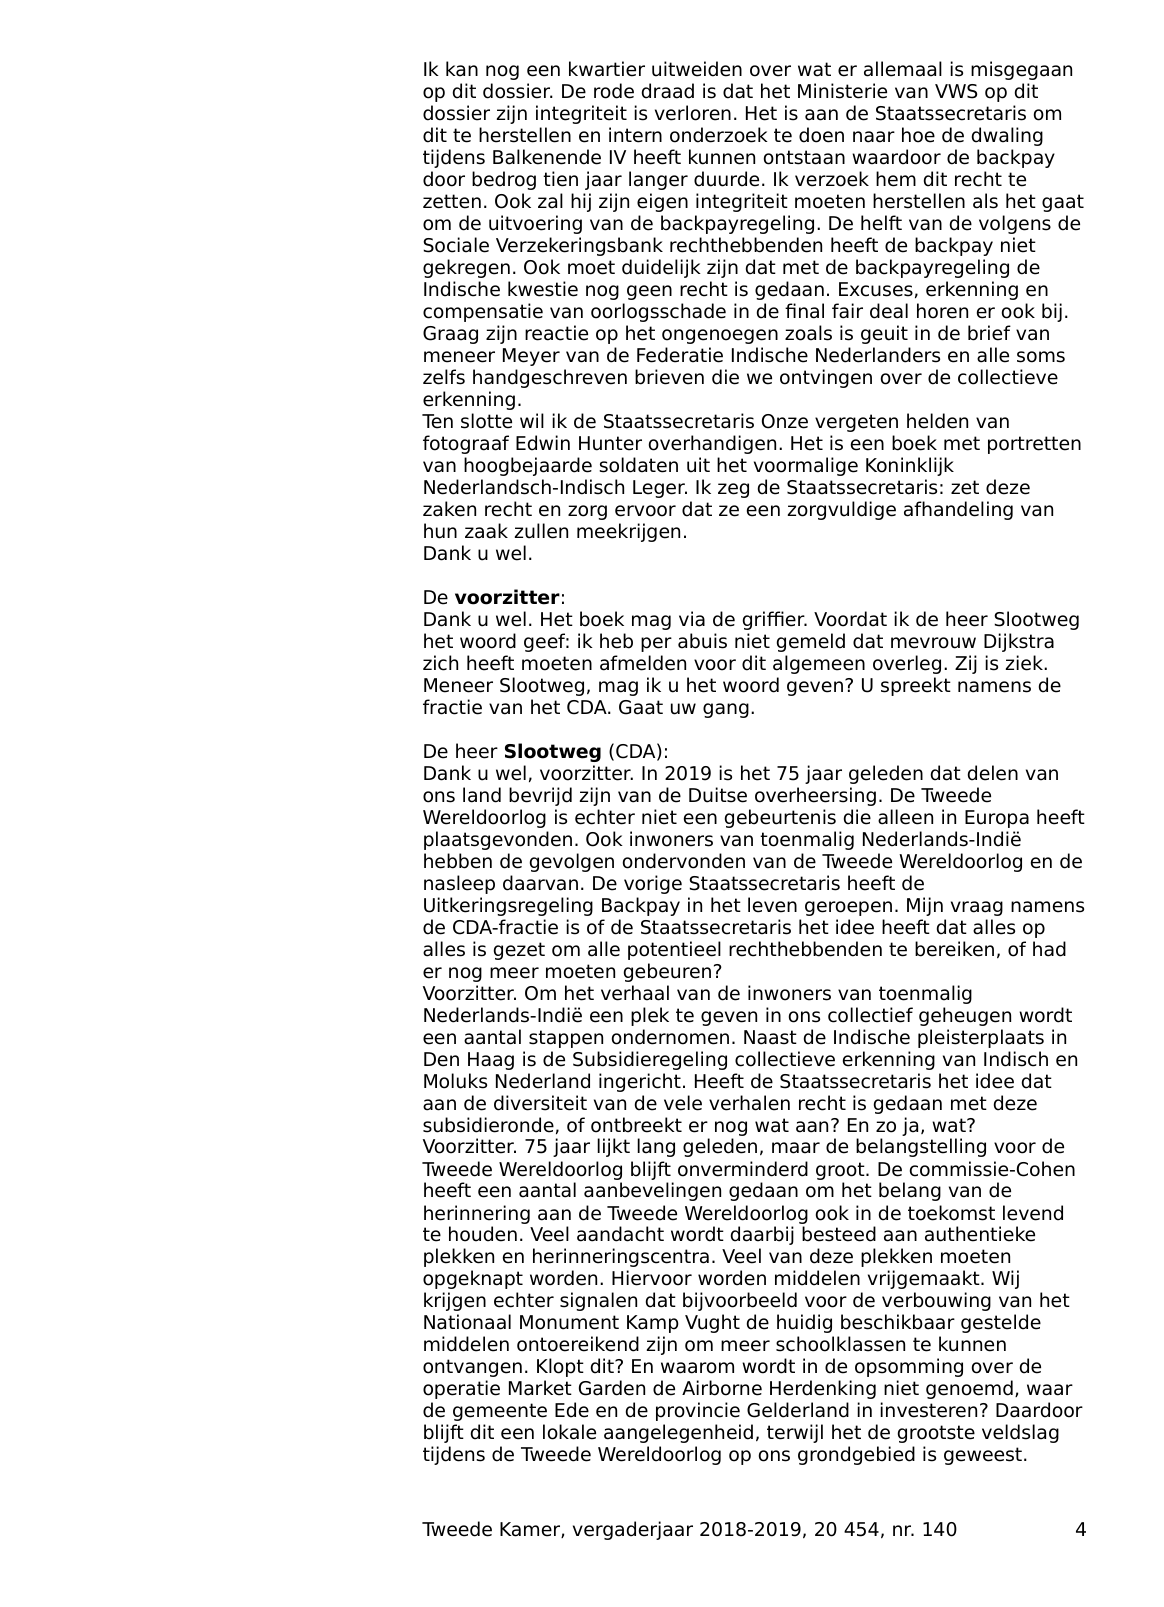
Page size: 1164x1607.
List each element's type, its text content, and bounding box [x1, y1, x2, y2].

text Ik kan nog een kwartier uitweiden over wat er allemaal is misgegaan op dit dossier. De rode draad is dat het Ministerie van VWS op dit dossier zijn integriteit is verloren. Het is aan de Staatssecretaris om dit te herstellen en intern onderzoek te doen naar hoe de dwaling tijdens Balkenende IV heeft kunnen ontstaan waardoor de backpay door bedrog tien jaar langer duurde. Ik verzoek hem dit recht te zetten. Ook zal hij zijn eigen integriteit moeten herstellen als het gaat om de uitvoering van de backpayregeling. De helft van de volgens de Sociale Verzekeringsbank rechthebbenden heeft de backpay niet gekregen. Ook moet duidelijk zijn dat met de backpayregeling de Indische kwestie nog geen recht is gedaan. Excuses, erkenning en compensatie van oorlogsschade in de final fair deal horen er ook bij. Graag zijn reactie op het ongenoegen zoals is geuit in de brief van meneer Meyer van de Federatie Indische Nederlanders en alle soms zelfs handgeschreven brieven die we ontvingen over de collectieve erkenning. [422, 59, 1087, 411]
text Ten slotte wil ik de Staatssecretaris Onze vergeten helden van fotograaf Edwin Hunter overhandigen. Het is een boek met portretten van hoogbejaarde soldaten uit het voormalige Koninklijk Nederlandsch-Indisch Leger. Ik zeg de Staatssecretaris: zet deze zaken recht en zorg ervoor dat ze een zorgvuldige afhandeling van hun zaak zullen meekrijgen. [422, 411, 1087, 543]
text Dank u wel, voorzitter. In 2019 is het 75 jaar geleden dat delen van ons land bevrijd zijn van de Duitse overheersing. De Tweede Wereldoorlog is echter niet een gebeurtenis die alleen in Europa heeft plaatsgevonden. Ook inwoners van toenmalig Nederlands-Indië hebben de gevolgen ondervonden van de Tweede Wereldoorlog en de nasleep daarvan. De vorige Staatssecretaris heeft de Uitkeringsregeling Backpay in het leven geroepen. Mijn vraag namens de CDA-fractie is of de Staatssecretaris het idee heeft dat alles op alles is gezet om alle potentieel rechthebbenden te bereiken, of had er nog meer moeten gebeuren? [422, 763, 1087, 983]
text Voorzitter. 75 jaar lijkt lang geleden, maar de belangstelling voor de Tweede Wereldoorlog blijft onverminderd groot. De commissie-Cohen heeft een aantal aanbevelingen gedaan om het belang van de herinnering aan de Tweede Wereldoorlog ook in de toekomst levend te houden. Veel aandacht wordt daarbij besteed aan authentieke plekken en herinneringscentra. Veel van deze plekken moeten opgeknapt worden. Hiervoor worden middelen vrijgemaakt. Wij krijgen echter signalen dat bijvoorbeeld voor de verbouwing van het Nationaal Monument Kamp Vught de huidig beschikbaar gestelde middelen ontoereikend zijn om meer schoolklassen te kunnen ontvangen. Klopt dit? En waarom wordt in de opsomming over de operatie Market Garden de Airborne Herdenking niet genoemd, waar de gemeente Ede en de provincie Gelderland in investeren? Daardoor blijft dit een lokale aangelegenheid, terwijl het de grootste veldslag tijdens de Tweede Wereldoorlog op ons grondgebied is geweest. [422, 1136, 1087, 1466]
text De heer Slootweg (CDA): [422, 741, 1087, 763]
text Dank u wel. [422, 543, 1087, 564]
text Dank u wel. Het boek mag via de griffier. Voordat ik de heer Slootweg het woord geef: ik heb per abuis niet gemeld dat mevrouw Dijkstra zich heeft moeten afmelden voor dit algemeen overleg. Zij is ziek. Meneer Slootweg, mag ik u het woord geven? U spreekt namens de fractie van het CDA. Gaat uw gang. [422, 609, 1087, 719]
text Voorzitter. Om het verhaal van de inwoners van toenmalig Nederlands-Indië een plek te geven in ons collectief geheugen wordt een aantal stappen ondernomen. Naast de Indische pleisterplaats in Den Haag is de Subsidieregeling collectieve erkenning van Indisch en Moluks Nederland ingericht. Heeft de Staatssecretaris het idee dat aan de diversiteit van de vele verhalen recht is gedaan met deze subsidieronde, of ontbreekt er nog wat aan? En zo ja, wat? [422, 983, 1087, 1136]
text De voorzitter: [422, 587, 1087, 609]
